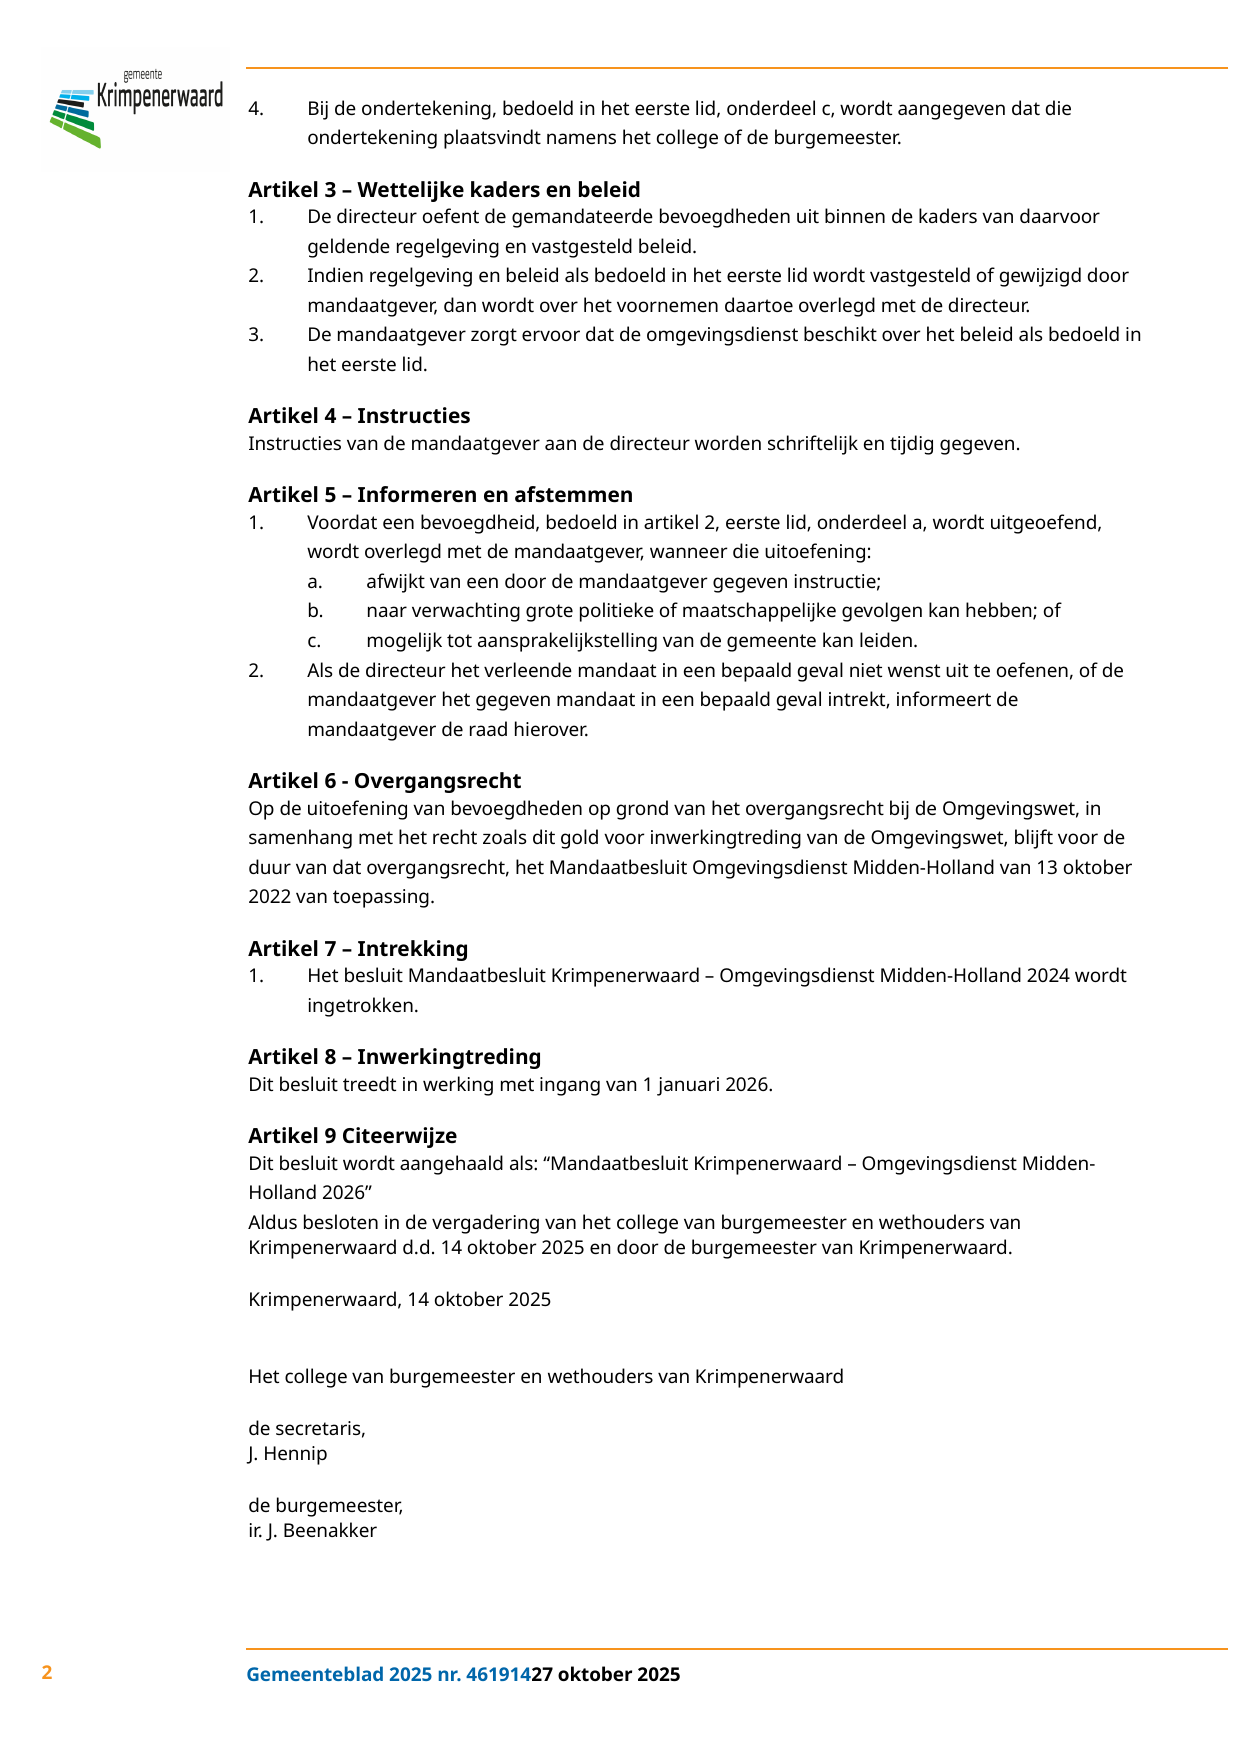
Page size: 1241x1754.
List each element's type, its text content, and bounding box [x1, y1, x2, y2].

list naar verwachting grote politieke of maatschappelijke gevolgen kan hebben; of [307, 598, 1152, 623]
text Aldus besloten in de vergadering van het college van burgemeester en wethouders van Krimpenerwaard d.d. 14 oktober 2025 en door de burgemeester van Krimpenerwaard. [248, 1209, 1152, 1260]
list Bij de ondertekening, bedoeld in het eerste lid, onderdeel c, wordt aangegeven dat die ondertekening plaatsvindt namens het college of de burgemeester. [248, 95, 1152, 150]
text Op de uitoefening van bevoegdheden op grond van het overgangsrecht bij de Omgevingswet, in samenhang met het recht zoals dit gold voor inwerkingtreding van de Omgevingswet, blijft voor de duur van dat overgangsrecht, het Mandaatbesluit Omgevingsdienst Midden-Holland van 13 oktober 2022 van toepassing. [248, 795, 1152, 909]
text Instructies van de mandaatgever aan de directeur worden schriftelijk en tijdig gegeven. [248, 430, 1152, 456]
list afwijkt van een door de mandaatgever gegeven instructie; [307, 568, 1152, 594]
text ir. J. Beenakker [248, 1518, 1152, 1543]
text Artikel 3 – Wettelijke kaders en beleid [248, 175, 1152, 203]
list Als de directeur het verleende mandaat in een bepaald geval niet wenst uit te oefenen, of de mandaatgever het gegeven mandaat in een bepaald geval intrekt, informeert de mandaatgever de raad hierover. [248, 657, 1152, 742]
list Voordat een bevoegdheid, bedoeld in artikel 2, eerste lid, onderdeel a, wordt uitgeoefend, wordt overlegd met de mandaatgever, wanneer die uitoefening: [248, 509, 1152, 564]
text Krimpenerwaard, 14 oktober 2025 [248, 1286, 1152, 1312]
text Artikel 6 - Overgangsrecht [248, 766, 1152, 795]
text Artikel 7 – Intrekking [248, 934, 1152, 962]
text Het college van burgemeester en wethouders van Krimpenerwaard [248, 1363, 1152, 1389]
text Artikel 8 – Inwerkingtreding [248, 1042, 1152, 1071]
list mogelijk tot aansprakelijkstelling van de gemeente kan leiden. [307, 627, 1152, 653]
text Dit besluit wordt aangehaald als: “Mandaatbesluit Krimpenerwaard – Omgevingsdienst Midden-Holland 2026” [248, 1150, 1152, 1205]
text de burgemeester, [248, 1492, 1152, 1518]
picture [41, 47, 231, 172]
text J. Hennip [248, 1440, 1152, 1466]
text Artikel 9 Citeerwijze [248, 1121, 1152, 1150]
text Dit besluit treedt in werking met ingang van 1 januari 2026. [248, 1071, 1152, 1097]
list Het besluit Mandaatbesluit Krimpenerwaard – Omgevingsdienst Midden-Holland 2024 wordt ingetrokken. [248, 962, 1152, 1018]
text de secretaris, [248, 1415, 1152, 1440]
list Indien regelgeving en beleid als bedoeld in het eerste lid wordt vastgesteld of gewijzigd door mandaatgever, dan wordt over het voornemen daartoe overlegd met de directeur. [248, 262, 1152, 318]
text Artikel 4 – Instructies [248, 402, 1152, 430]
text Artikel 5 – Informeren en afstemmen [248, 480, 1152, 509]
list De directeur oefent de gemandateerde bevoegdheden uit binnen de kaders van daarvoor geldende regelgeving en vastgesteld beleid. [248, 203, 1152, 258]
list De mandaatgever zorgt ervoor dat de omgevingsdienst beschikt over het beleid als bedoeld in het eerste lid. [248, 322, 1152, 377]
